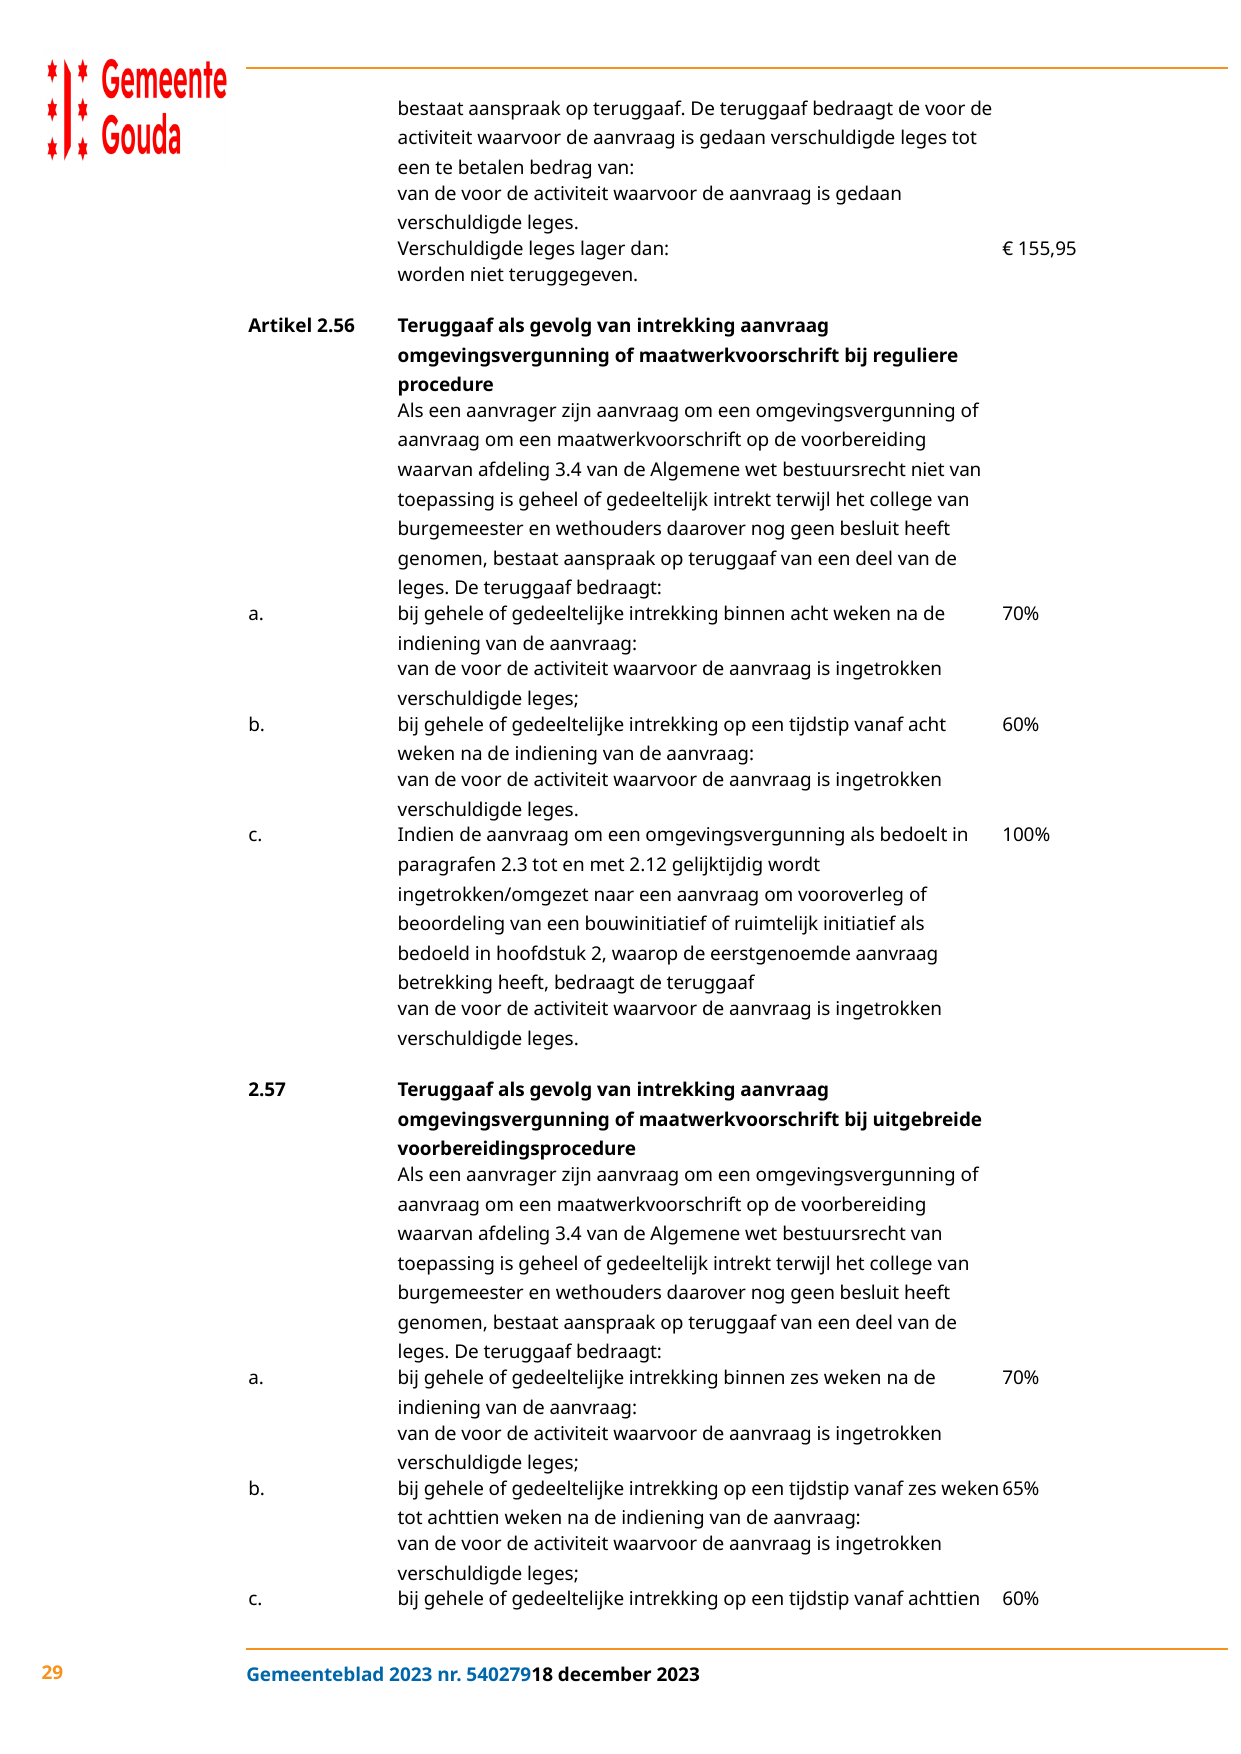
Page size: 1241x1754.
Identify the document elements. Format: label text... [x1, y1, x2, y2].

table_cell van de voor de activiteit waarvoor de aanvraag is ingetrokken verschuldigde leges; [398, 1420, 1002, 1475]
table_cell Artikel 2.56 [248, 312, 397, 397]
table_cell [1002, 766, 1152, 822]
table_cell [1002, 1051, 1152, 1076]
table_cell [1002, 995, 1152, 1051]
table_cell c. [248, 822, 397, 995]
table_cell [1002, 180, 1152, 235]
table_cell [1002, 1076, 1152, 1161]
table_cell [1002, 1420, 1152, 1475]
table_cell Als een aanvrager zijn aanvraag om een omgevingsvergunning of aanvraag om een maatwerkvoorschrift op de voorbereiding waarvan afdeling 3.4 van de Algemene wet bestuursrecht niet van toepassing is geheel of gedeeltelijk intrekt terwijl het college van burgemeester en wethouders daarover nog geen besluit heeft genomen, bestaat aanspraak op teruggaaf van een deel van de leges. De teruggaaf bedraagt: [398, 397, 1002, 600]
table_cell 70% [1002, 600, 1152, 656]
table_cell 65% [1002, 1475, 1152, 1530]
table_cell b. [248, 711, 397, 766]
table_cell bij gehele of gedeeltelijke intrekking op een tijdstip vanaf achttien [398, 1586, 1002, 1611]
table_cell bij gehele of gedeeltelijke intrekking binnen zes weken na de indiening van de aanvraag: [398, 1364, 1002, 1420]
table_cell [248, 286, 397, 312]
table_cell a. [248, 1364, 397, 1420]
table_cell [1002, 286, 1152, 312]
table_cell van de voor de activiteit waarvoor de aanvraag is ingetrokken verschuldigde leges. [398, 766, 1002, 822]
table_cell [1002, 397, 1152, 600]
table_cell [248, 995, 397, 1051]
table_cell [248, 1051, 397, 1076]
table_cell [398, 286, 1002, 312]
table_cell bij gehele of gedeeltelijke intrekking binnen acht weken na de indiening van de aanvraag: [398, 600, 1002, 656]
table_cell [248, 656, 397, 711]
table_cell 100% [1002, 822, 1152, 995]
table_cell [248, 397, 397, 600]
table_cell b. [248, 1475, 397, 1530]
table_cell van de voor de activiteit waarvoor de aanvraag is gedaan verschuldigde leges. [398, 180, 1002, 235]
table_cell 60% [1002, 1586, 1152, 1611]
table_cell van de voor de activiteit waarvoor de aanvraag is ingetrokken verschuldigde leges. [398, 995, 1002, 1051]
table_cell worden niet teruggegeven. [398, 261, 1002, 286]
table_cell [1002, 312, 1152, 397]
table_cell Indien de aanvraag om een omgevingsvergunning als bedoelt in paragrafen 2.3 tot en met 2.12 gelijktijdig wordt ingetrokken/omgezet naar een aanvraag om vooroverleg of beoordeling van een bouwinitiatief of ruimtelijk initiatief als bedoeld in hoofdstuk 2, waarop de eerstgenoemde aanvraag betrekking heeft, bedraagt de teruggaaf [398, 822, 1002, 995]
table_cell a. [248, 600, 397, 656]
table_cell Teruggaaf als gevolg van intrekking aanvraag omgevingsvergunning of maatwerkvoorschrift bij uitgebreide voorbereidingsprocedure [398, 1076, 1002, 1161]
table_cell [1002, 261, 1152, 286]
table_cell Als een aanvrager zijn aanvraag om een omgevingsvergunning of aanvraag om een maatwerkvoorschrift op de voorbereiding waarvan afdeling 3.4 van de Algemene wet bestuursrecht van toepassing is geheel of gedeeltelijk intrekt terwijl het college van burgemeester en wethouders daarover nog geen besluit heeft genomen, bestaat aanspraak op teruggaaf van een deel van de leges. De teruggaaf bedraagt: [398, 1161, 1002, 1364]
table_cell van de voor de activiteit waarvoor de aanvraag is ingetrokken verschuldigde leges; [398, 656, 1002, 711]
table_cell [248, 95, 397, 180]
table_cell [1002, 1161, 1152, 1364]
table_cell [248, 1420, 397, 1475]
table_cell [398, 1051, 1002, 1076]
table_cell [248, 180, 397, 235]
table_cell [1002, 1530, 1152, 1586]
table_cell van de voor de activiteit waarvoor de aanvraag is ingetrokken verschuldigde leges; [398, 1530, 1002, 1586]
table_cell [248, 766, 397, 822]
table_cell 60% [1002, 711, 1152, 766]
table_cell 2.57 [248, 1076, 397, 1161]
table_cell c. [248, 1586, 397, 1611]
table_cell [248, 1530, 397, 1586]
table_cell [1002, 95, 1152, 180]
table_cell € 155,95 [1002, 235, 1152, 261]
table_cell [248, 261, 397, 286]
table_cell bij gehele of gedeeltelijke intrekking op een tijdstip vanaf acht weken na de indiening van de aanvraag: [398, 711, 1002, 766]
table_cell [248, 1161, 397, 1364]
table_cell bij gehele of gedeeltelijke intrekking op een tijdstip vanaf zes weken tot achttien weken na de indiening van de aanvraag: [398, 1475, 1002, 1530]
table_cell Verschuldigde leges lager dan: [398, 235, 1002, 261]
table_cell bestaat aanspraak op teruggaaf. De teruggaaf bedraagt de voor de activiteit waarvoor de aanvraag is gedaan verschuldigde leges tot een te betalen bedrag van: [398, 95, 1002, 180]
table_cell 70% [1002, 1364, 1152, 1420]
table_cell [1002, 656, 1152, 711]
picture [41, 47, 231, 172]
table_cell [248, 235, 397, 261]
table_cell Teruggaaf als gevolg van intrekking aanvraag omgevingsvergunning of maatwerkvoorschrift bij reguliere procedure [398, 312, 1002, 397]
